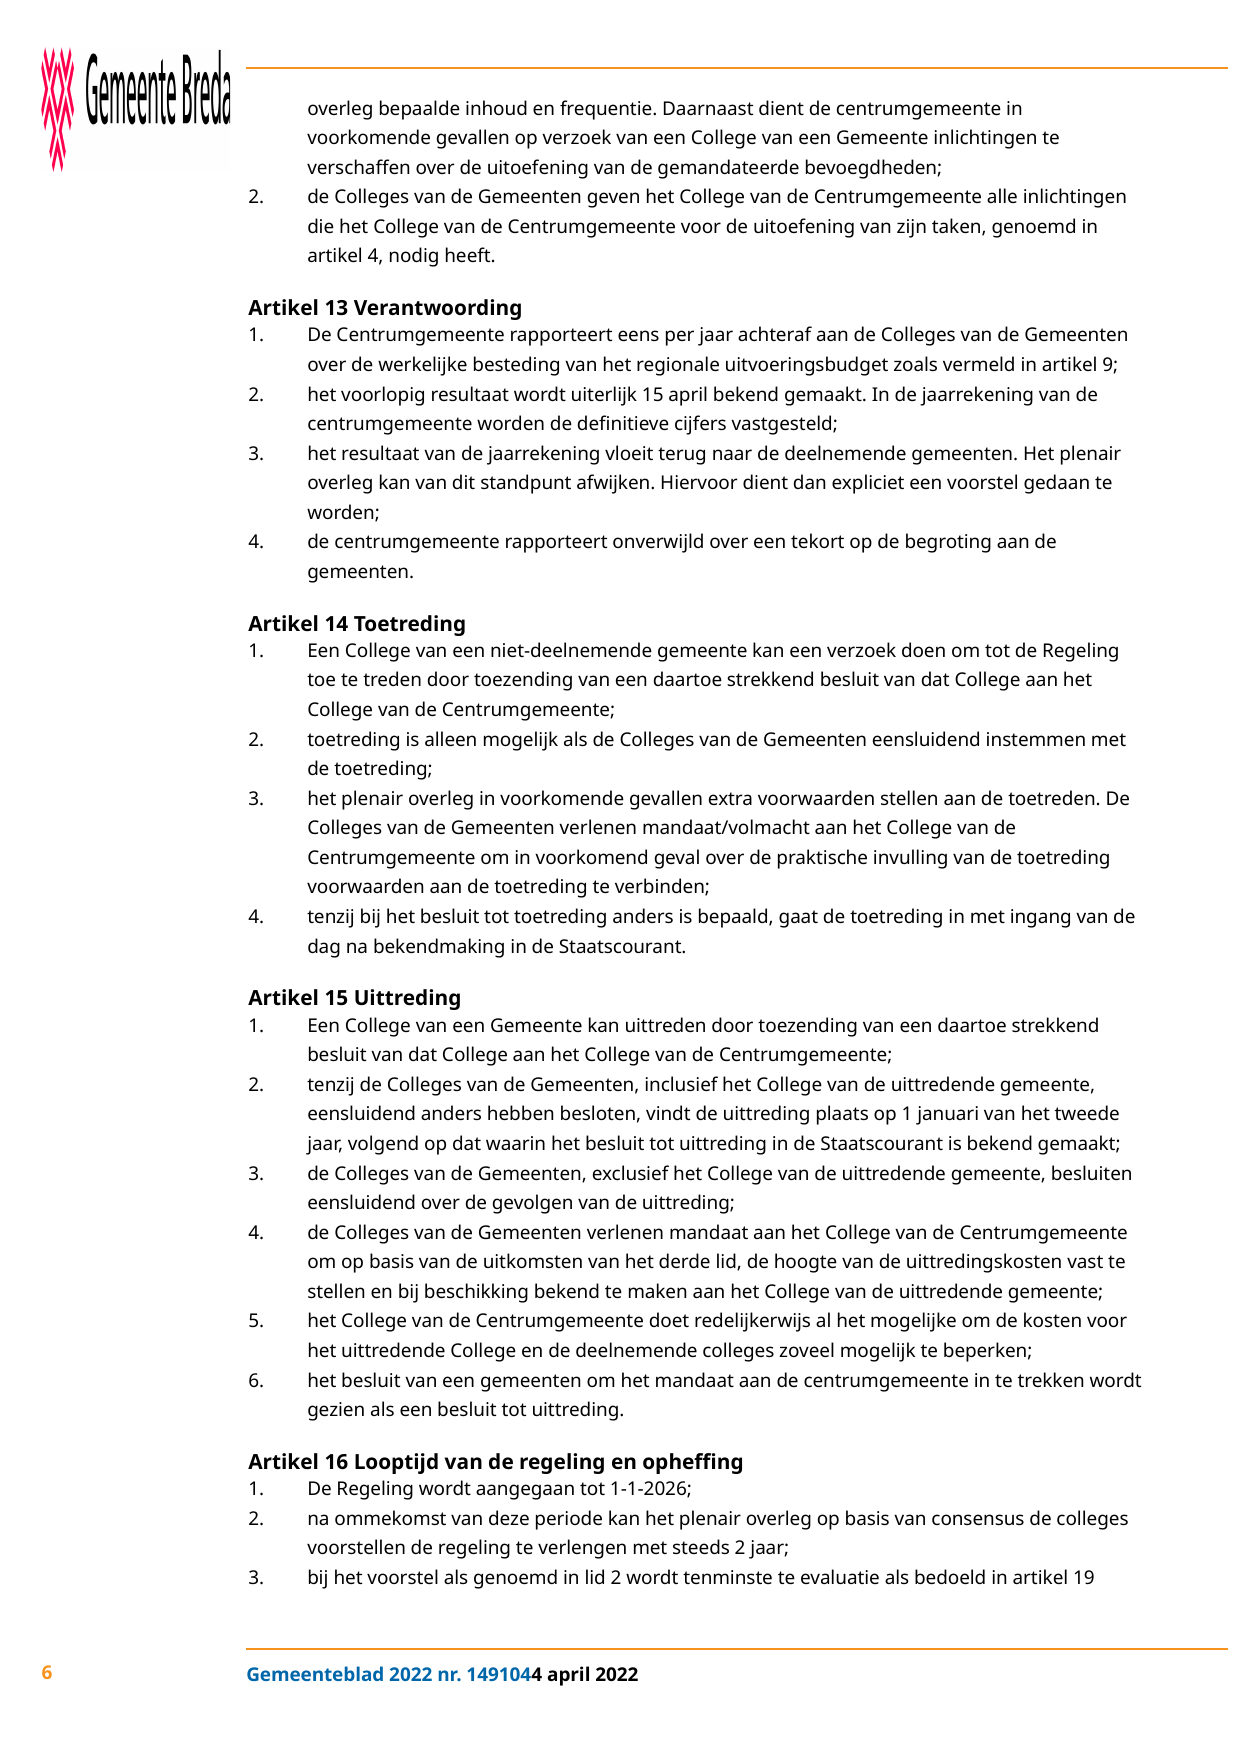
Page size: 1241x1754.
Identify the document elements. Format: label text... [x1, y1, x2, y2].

list de Colleges van de Gemeenten geven het College van de Centrumgemeente alle inlichtingen die het College van de Centrumgemeente voor de uitoefening van zijn taken, genoemd in artikel 4, nodig heeft. [248, 183, 1152, 268]
list de Colleges van de Gemeenten verlenen mandaat aan het College van de Centrumgemeente om op basis van de uitkomsten van het derde lid, de hoogte van de uittredingskosten vast te stellen en bij beschikking bekend te maken aan het College van de uittredende gemeente; [248, 1219, 1152, 1304]
list tenzij bij het besluit tot toetreding anders is bepaald, gaat de toetreding in met ingang van de dag na bekendmaking in de Staatscourant. [248, 903, 1152, 959]
list Een College van een Gemeente kan uittreden door toezending van een daartoe strekkend besluit van dat College aan het College van de Centrumgemeente; [248, 1012, 1152, 1067]
list het voorlopig resultaat wordt uiterlijk 15 april bekend gemaakt. In de jaarrekening van de centrumgemeente worden de definitieve cijfers vastgesteld; [248, 381, 1152, 436]
picture [41, 47, 231, 172]
list na ommekomst van deze periode kan het plenair overleg op basis van consensus de colleges voorstellen de regeling te verlengen met steeds 2 jaar; [248, 1505, 1152, 1560]
list het besluit van een gemeenten om het mandaat aan de centrumgemeente in te trekken wordt gezien als een besluit tot uittreding. [248, 1367, 1152, 1422]
list Een College van een niet-deelnemende gemeente kan een verzoek doen om tot de Regeling toe te treden door toezending van een daartoe strekkend besluit van dat College aan het College van de Centrumgemeente; [248, 637, 1152, 722]
list het College van de Centrumgemeente doet redelijkerwijs al het mogelijke om de kosten voor het uittredende College en de deelnemende colleges zoveel mogelijk te beperken; [248, 1308, 1152, 1363]
list bij het voorstel als genoemd in lid 2 wordt tenminste te evaluatie als bedoeld in artikel 19 [248, 1564, 1152, 1590]
list het resultaat van de jaarrekening vloeit terug naar de deelnemende gemeenten. Het plenair overleg kan van dit standpunt afwijken. Hiervoor dient dan expliciet een voorstel gedaan te worden; [248, 440, 1152, 525]
text Artikel 16 Looptijd van de regeling en opheffing [248, 1447, 1152, 1475]
list de Colleges van de Gemeenten, exclusief het College van de uittredende gemeente, besluiten eensluidend over de gevolgen van de uittreding; [248, 1160, 1152, 1215]
list de centrumgemeente rapporteert onverwijld over een tekort op de begroting aan de gemeenten. [248, 529, 1152, 584]
text Artikel 13 Verantwoording [248, 293, 1152, 322]
list De Centrumgemeente rapporteert eens per jaar achteraf aan de Colleges van de Gemeenten over de werkelijke besteding van het regionale uitvoeringsbudget zoals vermeld in artikel 9; [248, 322, 1152, 377]
list overleg bepaalde inhoud en frequentie. Daarnaast dient de centrumgemeente in voorkomende gevallen op verzoek van een College van een Gemeente inlichtingen te verschaffen over de uitoefening van de gemandateerde bevoegdheden; [248, 95, 1152, 180]
text Artikel 15 Uittreding [248, 983, 1152, 1012]
list het plenair overleg in voorkomende gevallen extra voorwaarden stellen aan de toetreden. De Colleges van de Gemeenten verlenen mandaat/volmacht aan het College van de Centrumgemeente om in voorkomend geval over de praktische invulling van de toetreding voorwaarden aan de toetreding te verbinden; [248, 785, 1152, 899]
list toetreding is alleen mogelijk als de Colleges van de Gemeenten eensluidend instemmen met de toetreding; [248, 726, 1152, 781]
list De Regeling wordt aangegaan tot 1-1-2026; [248, 1475, 1152, 1501]
list tenzij de Colleges van de Gemeenten, inclusief het College van de uittredende gemeente, eensluidend anders hebben besloten, vindt de uittreding plaats op 1 januari van het tweede jaar, volgend op dat waarin het besluit tot uittreding in de Staatscourant is bekend gemaakt; [248, 1071, 1152, 1156]
text Artikel 14 Toetreding [248, 609, 1152, 637]
